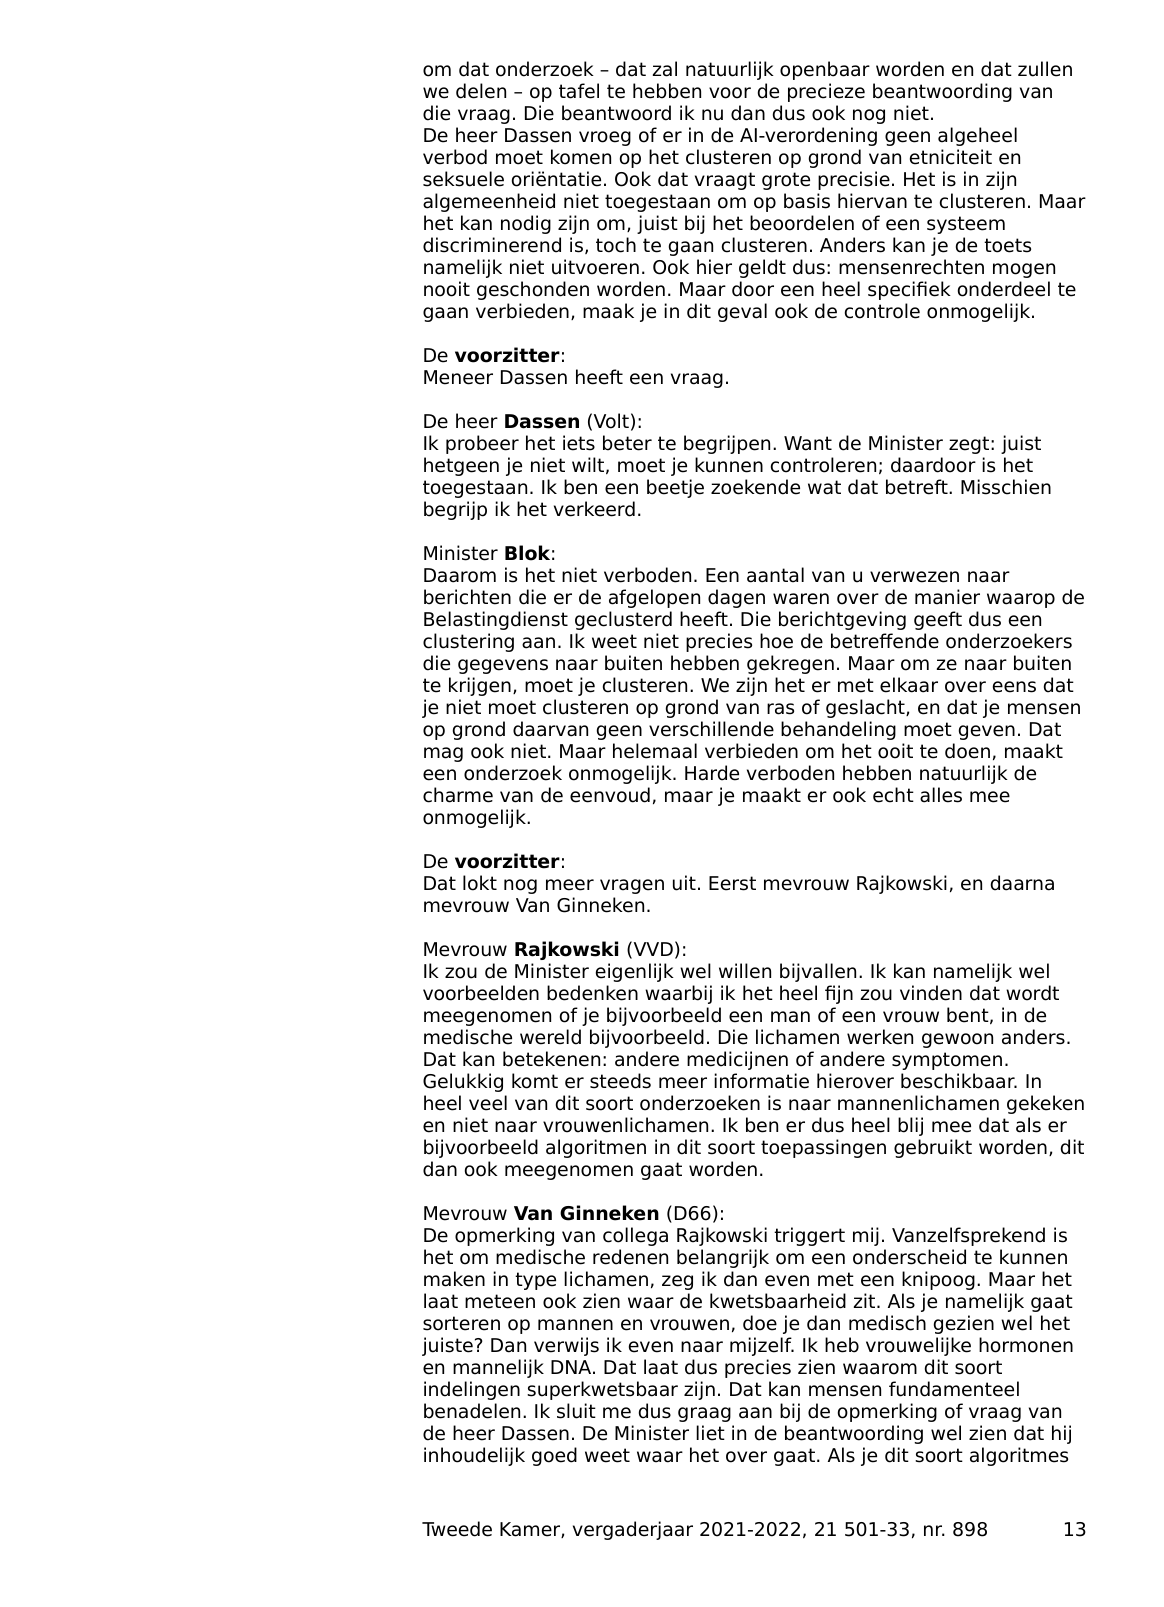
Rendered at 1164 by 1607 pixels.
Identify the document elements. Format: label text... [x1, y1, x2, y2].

text Ik zou de Minister eigenlijk wel willen bijvallen. Ik kan namelijk wel voorbeelden bedenken waarbij ik het heel fijn zou vinden dat wordt meegenomen of je bijvoorbeeld een man of een vrouw bent, in de medische wereld bijvoorbeeld. Die lichamen werken gewoon anders. Dat kan betekenen: andere medicijnen of andere symptomen. Gelukkig komt er steeds meer informatie hierover beschikbaar. In heel veel van dit soort onderzoeken is naar mannenlichamen gekeken en niet naar vrouwenlichamen. Ik ben er dus heel blij mee dat als er bijvoorbeeld algoritmen in dit soort toepassingen gebruikt worden, dit dan ook meegenomen gaat worden. [422, 961, 1087, 1181]
text De voorzitter: [422, 345, 1087, 367]
text Minister Blok: [422, 543, 1087, 565]
text om dat onderzoek – dat zal natuurlijk openbaar worden en dat zullen we delen – op tafel te hebben voor de precieze beantwoording van die vraag. Die beantwoord ik nu dan dus ook nog niet. [422, 59, 1087, 125]
text Meneer Dassen heeft een vraag. [422, 367, 1087, 389]
text Mevrouw Van Ginneken (D66): [422, 1203, 1087, 1225]
text Mevrouw Rajkowski (VVD): [422, 939, 1087, 961]
text Daarom is het niet verboden. Een aantal van u verwezen naar berichten die er de afgelopen dagen waren over de manier waarop de Belastingdienst geclusterd heeft. Die berichtgeving geeft dus een clustering aan. Ik weet niet precies hoe de betreffende onderzoekers die gegevens naar buiten hebben gekregen. Maar om ze naar buiten te krijgen, moet je clusteren. We zijn het er met elkaar over eens dat je niet moet clusteren op grond van ras of geslacht, en dat je mensen op grond daarvan geen verschillende behandeling moet geven. Dat mag ook niet. Maar helemaal verbieden om het ooit te doen, maakt een onderzoek onmogelijk. Harde verboden hebben natuurlijk de charme van de eenvoud, maar je maakt er ook echt alles mee onmogelijk. [422, 565, 1087, 829]
text De voorzitter: [422, 851, 1087, 873]
text De opmerking van collega Rajkowski triggert mij. Vanzelfsprekend is het om medische redenen belangrijk om een onderscheid te kunnen maken in type lichamen, zeg ik dan even met een knipoog. Maar het laat meteen ook zien waar de kwetsbaarheid zit. Als je namelijk gaat sorteren op mannen en vrouwen, doe je dan medisch gezien wel het juiste? Dan verwijs ik even naar mijzelf. Ik heb vrouwelijke hormonen en mannelijk DNA. Dat laat dus precies zien waarom dit soort indelingen superkwetsbaar zijn. Dat kan mensen fundamenteel benadelen. Ik sluit me dus graag aan bij de opmerking of vraag van de heer Dassen. De Minister liet in de beantwoording wel zien dat hij inhoudelijk goed weet waar het over gaat. Als je dit soort algoritmes [422, 1225, 1087, 1467]
text Ik probeer het iets beter te begrijpen. Want de Minister zegt: juist hetgeen je niet wilt, moet je kunnen controleren; daardoor is het toegestaan. Ik ben een beetje zoekende wat dat betreft. Misschien begrijp ik het verkeerd. [422, 433, 1087, 521]
text Dat lokt nog meer vragen uit. Eerst mevrouw Rajkowski, en daarna mevrouw Van Ginneken. [422, 873, 1087, 917]
text De heer Dassen (Volt): [422, 411, 1087, 433]
text De heer Dassen vroeg of er in de AI-verordening geen algeheel verbod moet komen op het clusteren op grond van etniciteit en seksuele oriëntatie. Ook dat vraagt grote precisie. Het is in zijn algemeenheid niet toegestaan om op basis hiervan te clusteren. Maar het kan nodig zijn om, juist bij het beoordelen of een systeem discriminerend is, toch te gaan clusteren. Anders kan je de toets namelijk niet uitvoeren. Ook hier geldt dus: mensenrechten mogen nooit geschonden worden. Maar door een heel specifiek onderdeel te gaan verbieden, maak je in dit geval ook de controle onmogelijk. [422, 125, 1087, 323]
